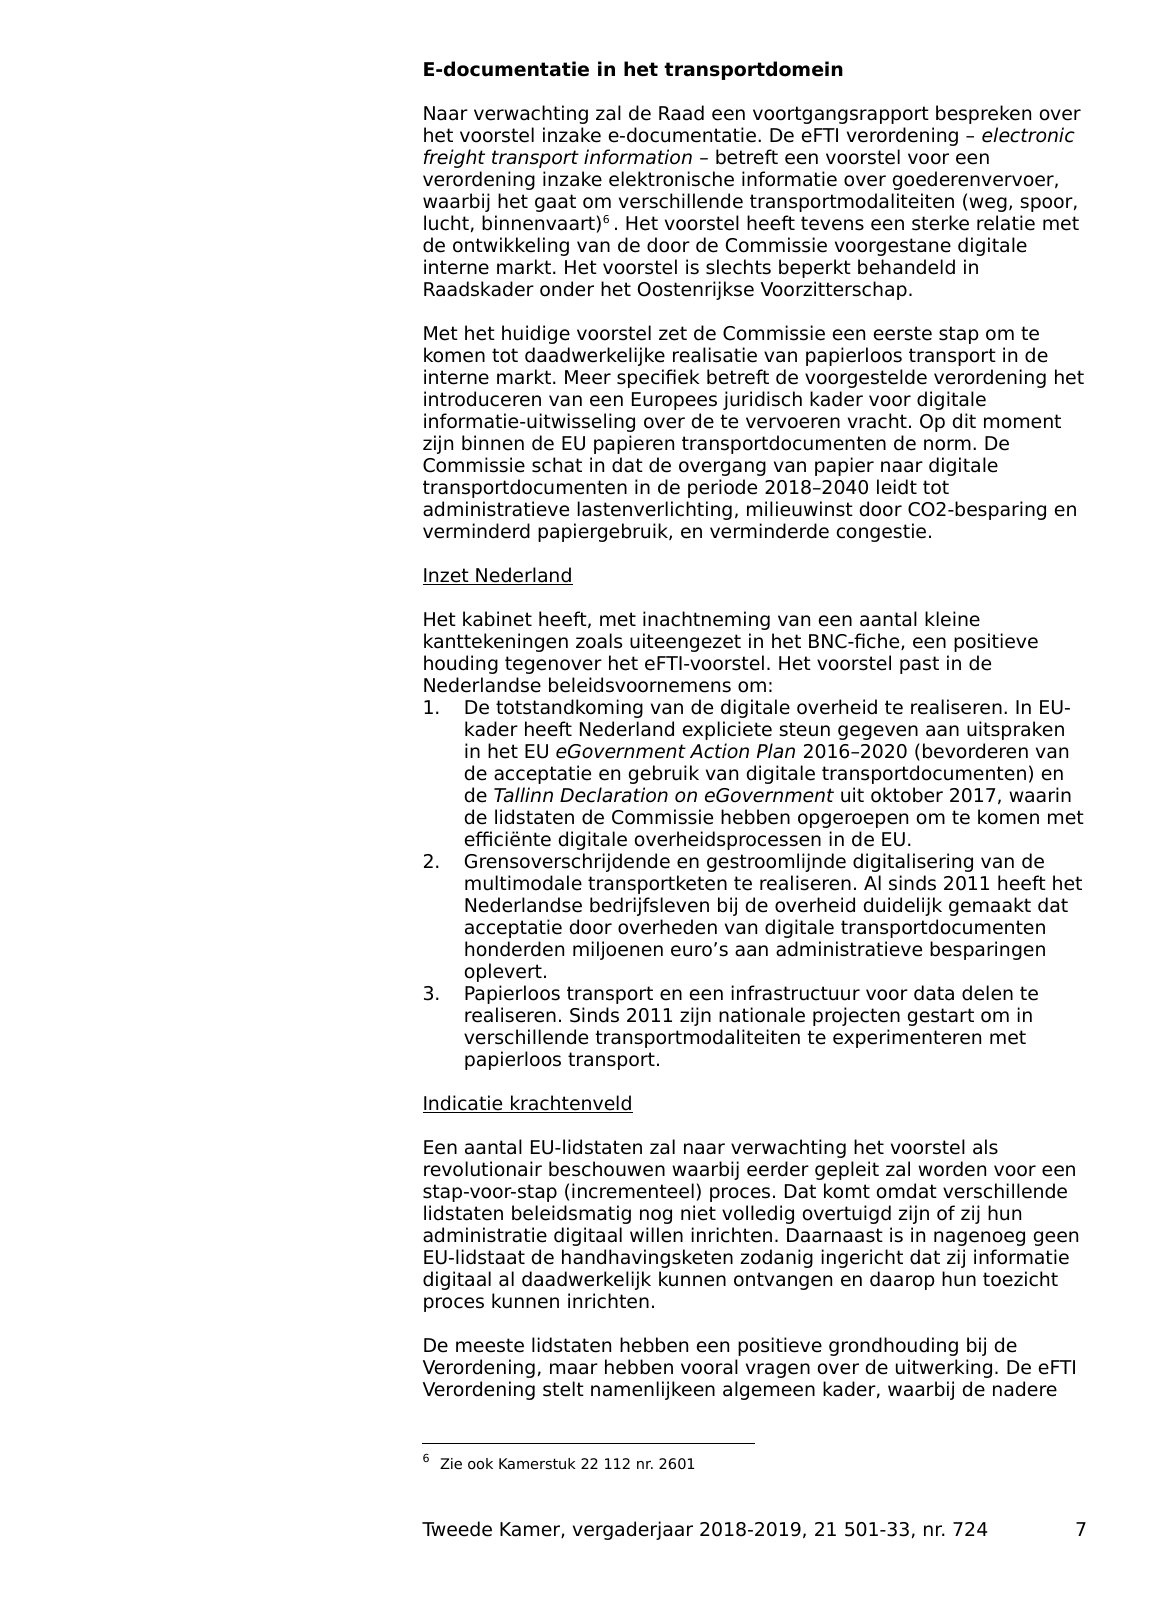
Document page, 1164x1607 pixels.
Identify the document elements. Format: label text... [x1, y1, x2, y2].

subtitle Indicatie krachtenveld [422, 1093, 1087, 1115]
subtitle Inzet Nederland [422, 565, 1087, 587]
text 1. De totstandkoming van de digitale overheid te realiseren. In EU-kader heeft Nederland expliciete steun gegeven aan uitspraken in het EU eGovernment Action Plan 2016–2020 (bevorderen van de acceptatie en gebruik van digitale transportdocumenten) en de Tallinn Declaration on eGovernment uit oktober 2017, waarin de lidstaten de Commissie hebben opgeroepen om te komen met efficiënte digitale overheidsprocessen in de EU. [422, 697, 1087, 851]
text Een aantal EU-lidstaten zal naar verwachting het voorstel als revolutionair beschouwen waarbij eerder gepleit zal worden voor een stap-voor-stap (incrementeel) proces. Dat komt omdat verschillende lidstaten beleidsmatig nog niet volledig overtuigd zijn of zij hun administratie digitaal willen inrichten. Daarnaast is in nagenoeg geen EU-lidstaat de handhavingsketen zodanig ingericht dat zij informatie digitaal al daadwerkelijk kunnen ontvangen en daarop hun toezicht proces kunnen inrichten. [422, 1137, 1087, 1313]
text Zie ook Kamerstuk 22 112 nr. 2601 [422, 1452, 1087, 1474]
text Naar verwachting zal de Raad een voortgangsrapport bespreken over het voorstel inzake e-documentatie. De eFTI verordening – electronic freight transport information – betreft een voorstel voor een verordening inzake elektronische informatie over goederenvervoer, waarbij het gaat om verschillende transportmodaliteiten (weg, spoor, lucht, binnenvaart). Het voorstel heeft tevens een sterke relatie met de ontwikkeling van de door de Commissie voorgestane digitale interne markt. Het voorstel is slechts beperkt behandeld in Raadskader onder het Oostenrijkse Voorzitterschap. [422, 103, 1087, 301]
text 2. Grensoverschrijdende en gestroomlijnde digitalisering van de multimodale transportketen te realiseren. Al sinds 2011 heeft het Nederlandse bedrijfsleven bij de overheid duidelijk gemaakt dat acceptatie door overheden van digitale transportdocumenten honderden miljoenen euro’s aan administratieve besparingen oplevert. [422, 851, 1087, 983]
subtitle E-documentatie in het transportdomein [422, 59, 1087, 81]
text 3. Papierloos transport en een infrastructuur voor data delen te realiseren. Sinds 2011 zijn nationale projecten gestart om in verschillende transportmodaliteiten te experimenteren met papierloos transport. [422, 983, 1087, 1071]
text Met het huidige voorstel zet de Commissie een eerste stap om te komen tot daadwerkelijke realisatie van papierloos transport in de interne markt. Meer specifiek betreft de voorgestelde verordening het introduceren van een Europees juridisch kader voor digitale informatie-uitwisseling over de te vervoeren vracht. Op dit moment zijn binnen de EU papieren transportdocumenten de norm. De Commissie schat in dat de overgang van papier naar digitale transportdocumenten in de periode 2018–2040 leidt tot administratieve lastenverlichting, milieuwinst door CO2-besparing en verminderd papiergebruik, en verminderde congestie. [422, 323, 1087, 543]
text Het kabinet heeft, met inachtneming van een aantal kleine kanttekeningen zoals uiteengezet in het BNC-fiche, een positieve houding tegenover het eFTI-voorstel. Het voorstel past in de Nederlandse beleidsvoornemens om: [422, 609, 1087, 697]
text De meeste lidstaten hebben een positieve grondhouding bij de Verordening, maar hebben vooral vragen over de uitwerking. De eFTI Verordening stelt namenlijkeen algemeen kader, waarbij de nadere [422, 1335, 1087, 1401]
